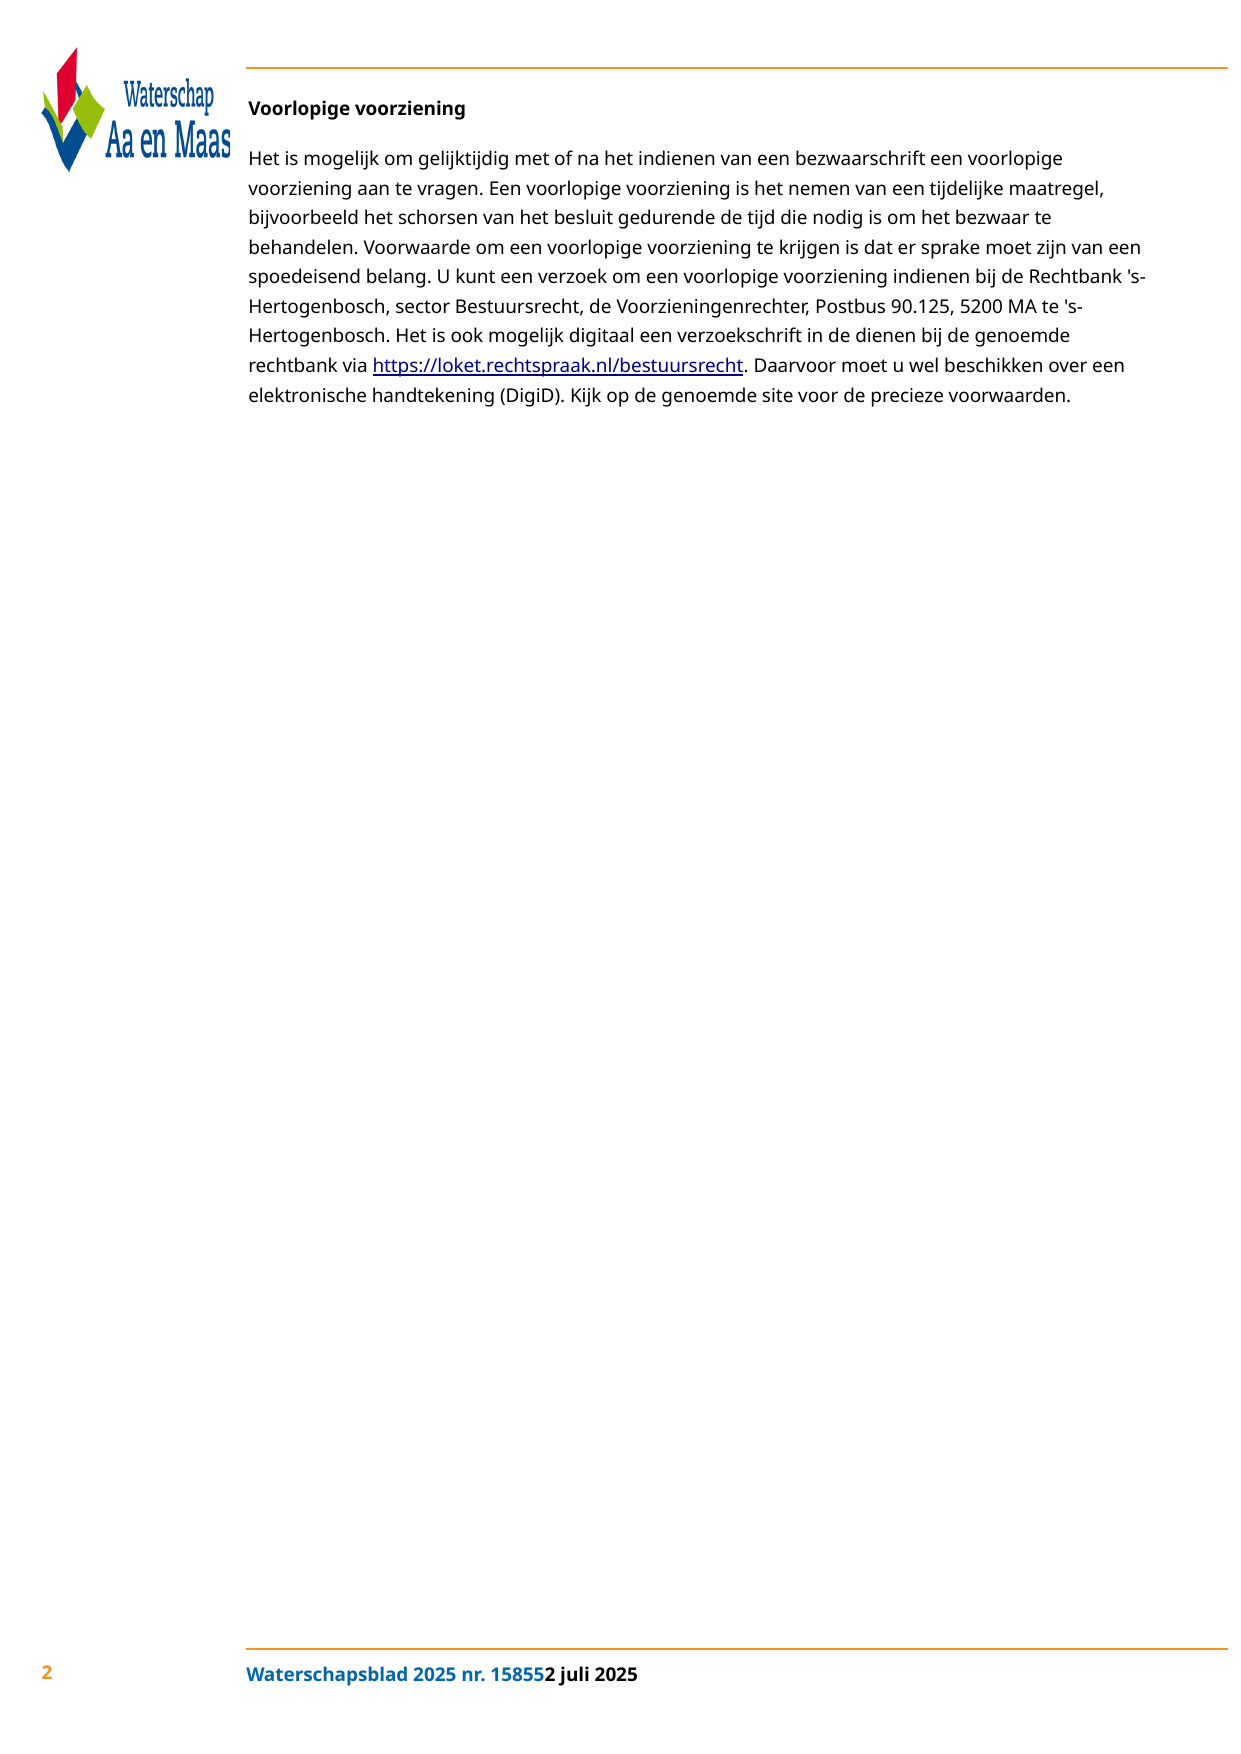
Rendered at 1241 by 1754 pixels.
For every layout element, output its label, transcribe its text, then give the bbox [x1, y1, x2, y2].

picture [41, 47, 231, 172]
text Het is mogelijk om gelijktijdig met of na het indienen van een bezwaarschrift een voorlopige voorziening aan te vragen. Een voorlopige voorziening is het nemen van een tijdelijke maatregel, bijvoorbeeld het schorsen van het besluit gedurende de tijd die nodig is om het bezwaar te behandelen. Voorwaarde om een voorlopige voorziening te krijgen is dat er sprake moet zijn van een spoedeisend belang. U kunt een verzoek om een voorlopige voorziening indienen bij de Rechtbank 's-Hertogenbosch, sector Bestuursrecht, de Voorzieningenrechter, Postbus 90.125, 5200 MA te 's-Hertogenbosch. Het is ook mogelijk digitaal een verzoekschrift in de dienen bij de genoemde rechtbank via https://loket.rechtspraak.nl/bestuursrecht. Daarvoor moet u wel beschikken over een elektronische handtekening (DigiD). Kijk op de genoemde site voor de precieze voorwaarden. [248, 145, 1152, 408]
text Voorlopige voorziening [248, 95, 1152, 121]
